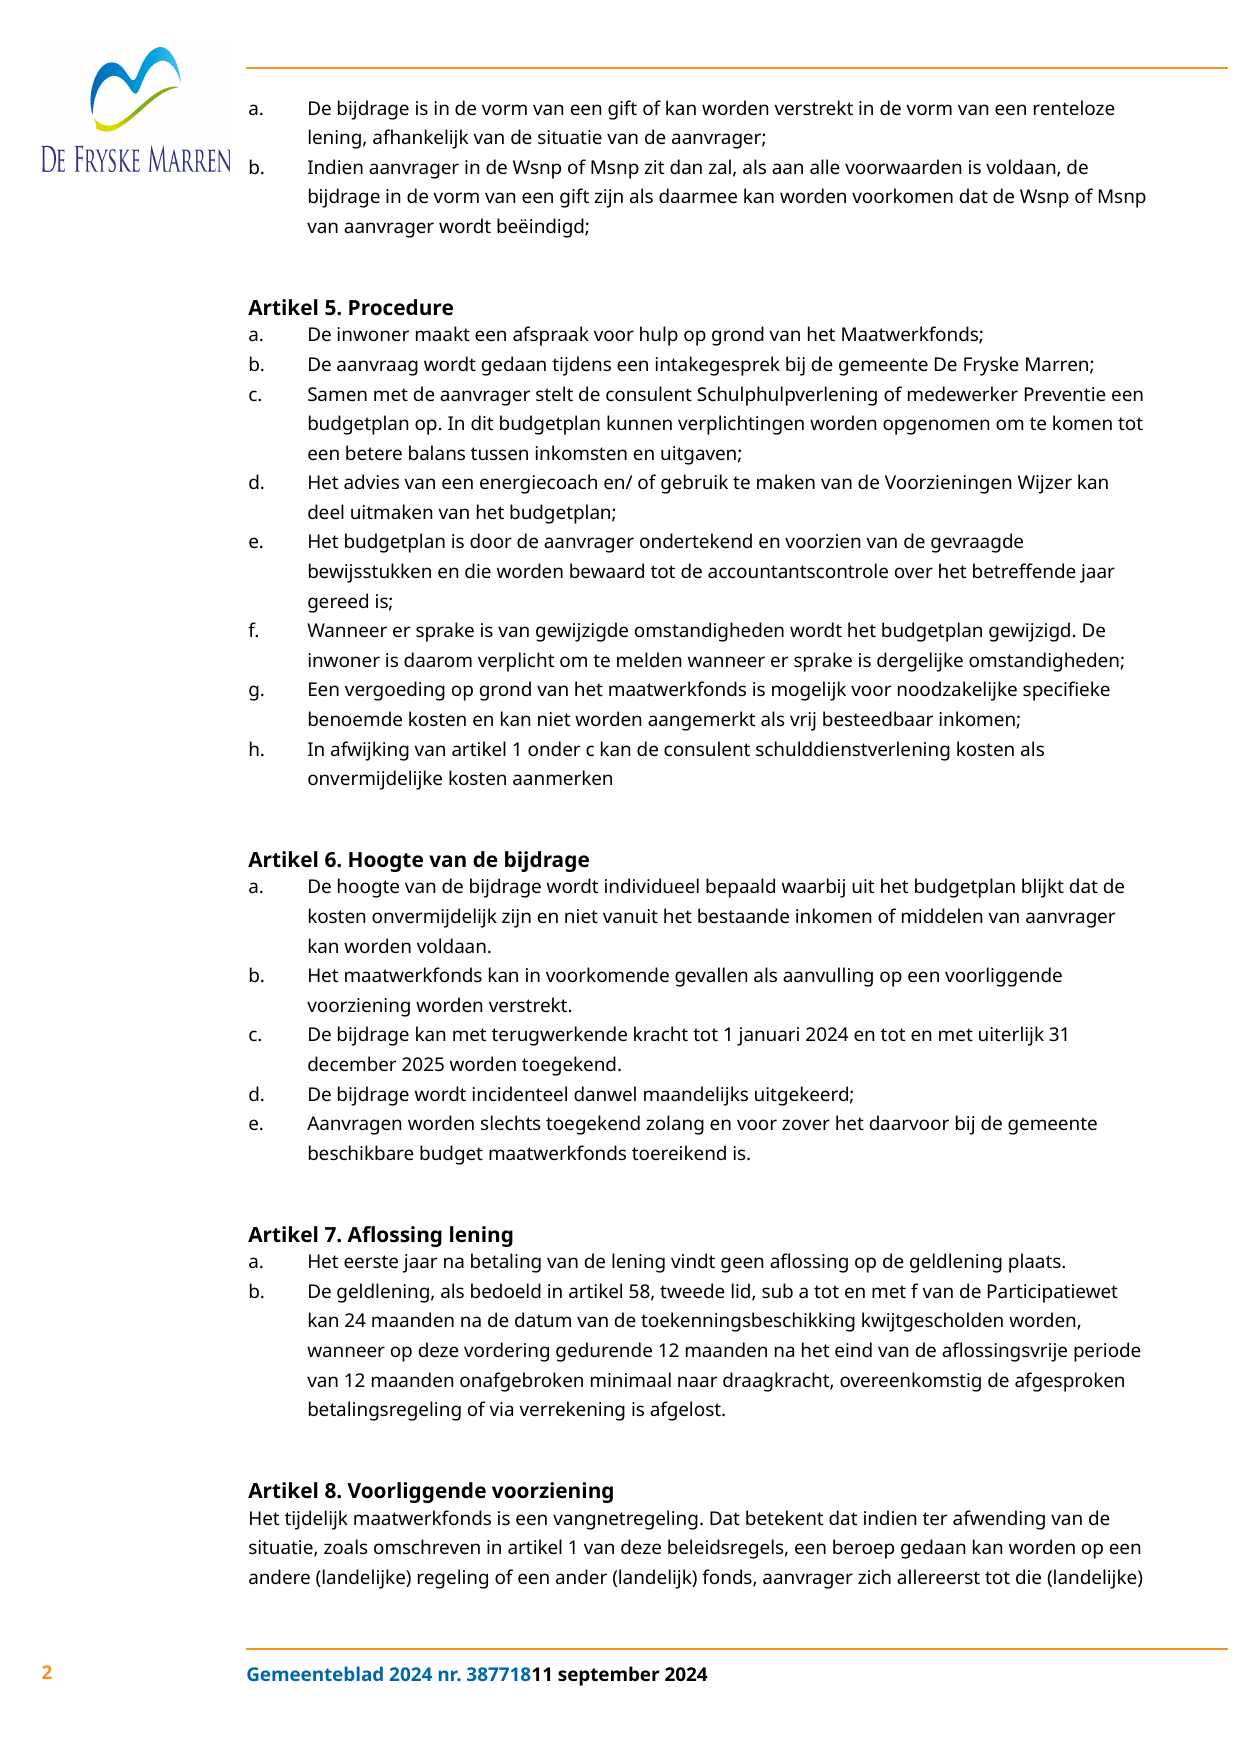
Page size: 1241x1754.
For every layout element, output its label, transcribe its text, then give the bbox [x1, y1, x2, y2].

list Het eerste jaar na betaling van de lening vindt geen aflossing op de geldlening plaats. [248, 1248, 1152, 1274]
list De geldlening, als bedoeld in artikel 58, tweede lid, sub a tot en met f van de Participatiewet kan 24 maanden na de datum van de toekenningsbeschikking kwijtgescholden worden, wanneer op deze vordering gedurende 12 maanden na het eind van de aflossingsvrije periode van 12 maanden onafgebroken minimaal naar draagkracht, overeenkomstig de afgesproken betalingsregeling of via verrekening is afgelost. [248, 1278, 1152, 1422]
text Artikel 7. Aflossing lening [248, 1220, 1152, 1248]
list Aanvragen worden slechts toegekend zolang en voor zover het daarvoor bij de gemeente beschikbare budget maatwerkfonds toereikend is. [248, 1110, 1152, 1166]
list Het maatwerkfonds kan in voorkomende gevallen als aanvulling op een voorliggende voorziening worden verstrekt. [248, 962, 1152, 1018]
picture [41, 47, 231, 172]
list Het advies van een energiecoach en/ of gebruik te maken van de Voorzieningen Wijzer kan deel uitmaken van het budgetplan; [248, 469, 1152, 525]
list Samen met de aanvrager stelt de consulent Schulphulpverlening of medewerker Preventie een budgetplan op. In dit budgetplan kunnen verplichtingen worden opgenomen om te komen tot een betere balans tussen inkomsten en uitgaven; [248, 381, 1152, 466]
list De bijdrage wordt incidenteel danwel maandelijks uitgekeerd; [248, 1081, 1152, 1107]
list In afwijking van artikel 1 onder c kan de consulent schulddienstverlening kosten als onvermijdelijke kosten aanmerken [248, 736, 1152, 791]
list Indien aanvrager in de Wsnp of Msnp zit dan zal, als aan alle voorwaarden is voldaan, de bijdrage in de vorm van een gift zijn als daarmee kan worden voorkomen dat de Wsnp of Msnp van aanvrager wordt beëindigd; [248, 154, 1152, 239]
list De bijdrage kan met terugwerkende kracht tot 1 januari 2024 en tot en met uiterlijk 31 december 2025 worden toegekend. [248, 1022, 1152, 1077]
list Een vergoeding op grond van het maatwerkfonds is mogelijk voor noodzakelijke specifieke benoemde kosten en kan niet worden aangemerkt als vrij besteedbaar inkomen; [248, 677, 1152, 732]
text Artikel 8. Voorliggende voorziening [248, 1476, 1152, 1505]
text Artikel 5. Procedure [248, 293, 1152, 322]
text Artikel 6. Hoogte van de bijdrage [248, 845, 1152, 874]
list Wanneer er sprake is van gewijzigde omstandigheden wordt het budgetplan gewijzigd. De inwoner is daarom verplicht om te melden wanneer er sprake is dergelijke omstandigheden; [248, 617, 1152, 673]
list De hoogte van de bijdrage wordt individueel bepaald waarbij uit het budgetplan blijkt dat de kosten onvermijdelijk zijn en niet vanuit het bestaande inkomen of middelen van aanvrager kan worden voldaan. [248, 874, 1152, 959]
text Het tijdelijk maatwerkfonds is een vangnetregeling. Dat betekent dat indien ter afwending van de situatie, zoals omschreven in artikel 1 van deze beleidsregels, een beroep gedaan kan worden op een andere (landelijke) regeling of een ander (landelijk) fonds, aanvrager zich allereerst tot die (landelijke) [248, 1505, 1152, 1590]
list De bijdrage is in de vorm van een gift of kan worden verstrekt in de vorm van een renteloze lening, afhankelijk van de situatie van de aanvrager; [248, 95, 1152, 150]
list De inwoner maakt een afspraak voor hulp op grond van het Maatwerkfonds; [248, 322, 1152, 347]
list Het budgetplan is door de aanvrager ondertekend en voorzien van de gevraagde bewijsstukken en die worden bewaard tot de accountantscontrole over het betreffende jaar gereed is; [248, 529, 1152, 613]
list De aanvraag wordt gedaan tijdens een intakegesprek bij de gemeente De Fryske Marren; [248, 351, 1152, 377]
